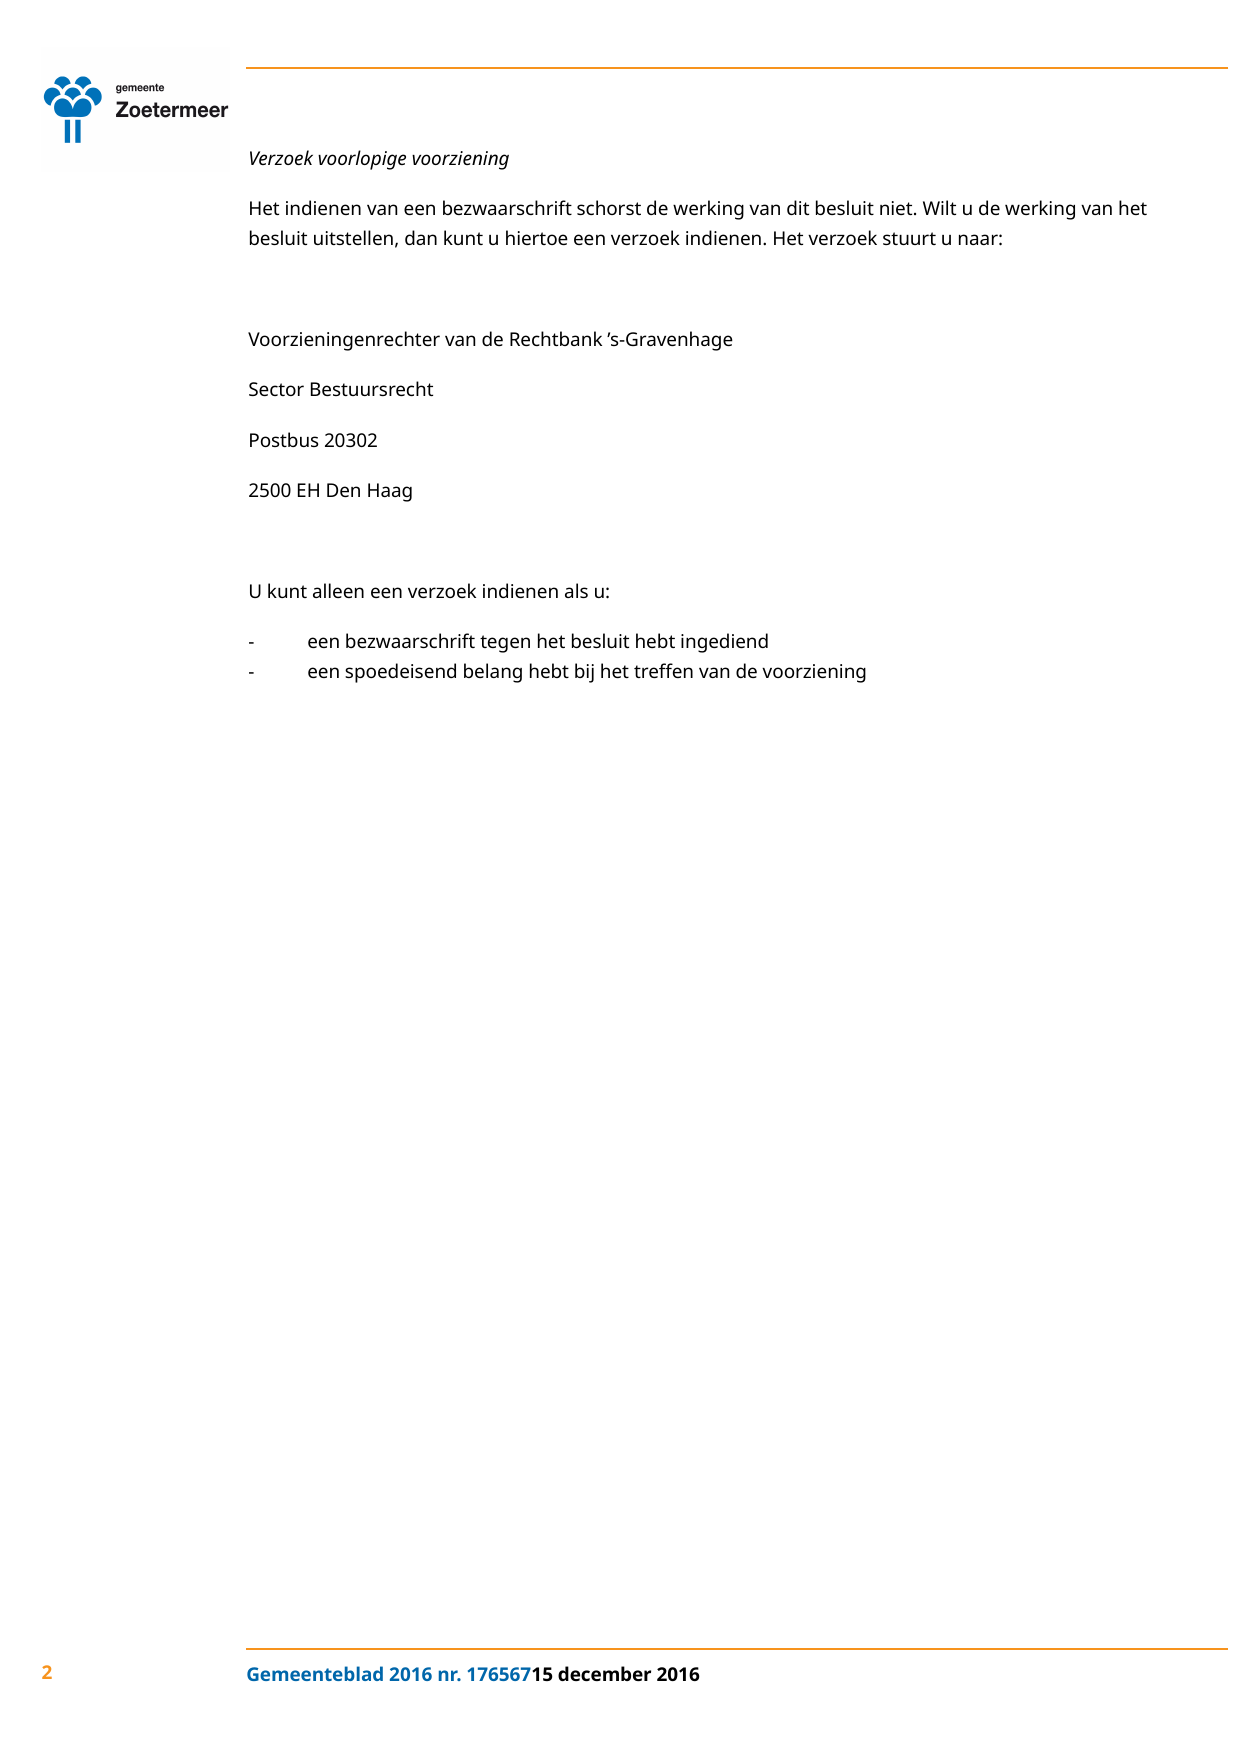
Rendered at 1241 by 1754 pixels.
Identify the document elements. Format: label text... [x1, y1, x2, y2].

text Voorzieningenrechter van de Rechtbank ’s-Gravenhage [248, 326, 1152, 352]
text Verzoek voorlopige voorziening [248, 145, 1152, 171]
text Postbus 20302 [248, 427, 1152, 453]
text 2500 EH Den Haag [248, 477, 1152, 503]
text U kunt alleen een verzoek indienen als u: [248, 578, 1152, 604]
text Het indienen van een bezwaarschrift schorst de werking van dit besluit niet. Wilt u de werking van het besluit uitstellen, dan kunt u hiertoe een verzoek indienen. Het verzoek stuurt u naar: [248, 196, 1152, 251]
list een bezwaarschrift tegen het besluit hebt ingediend [248, 628, 1152, 654]
text Sector Bestuursrecht [248, 376, 1152, 402]
picture [41, 47, 231, 172]
list een spoedeisend belang hebt bij het treffen van de voorziening [248, 658, 1152, 684]
